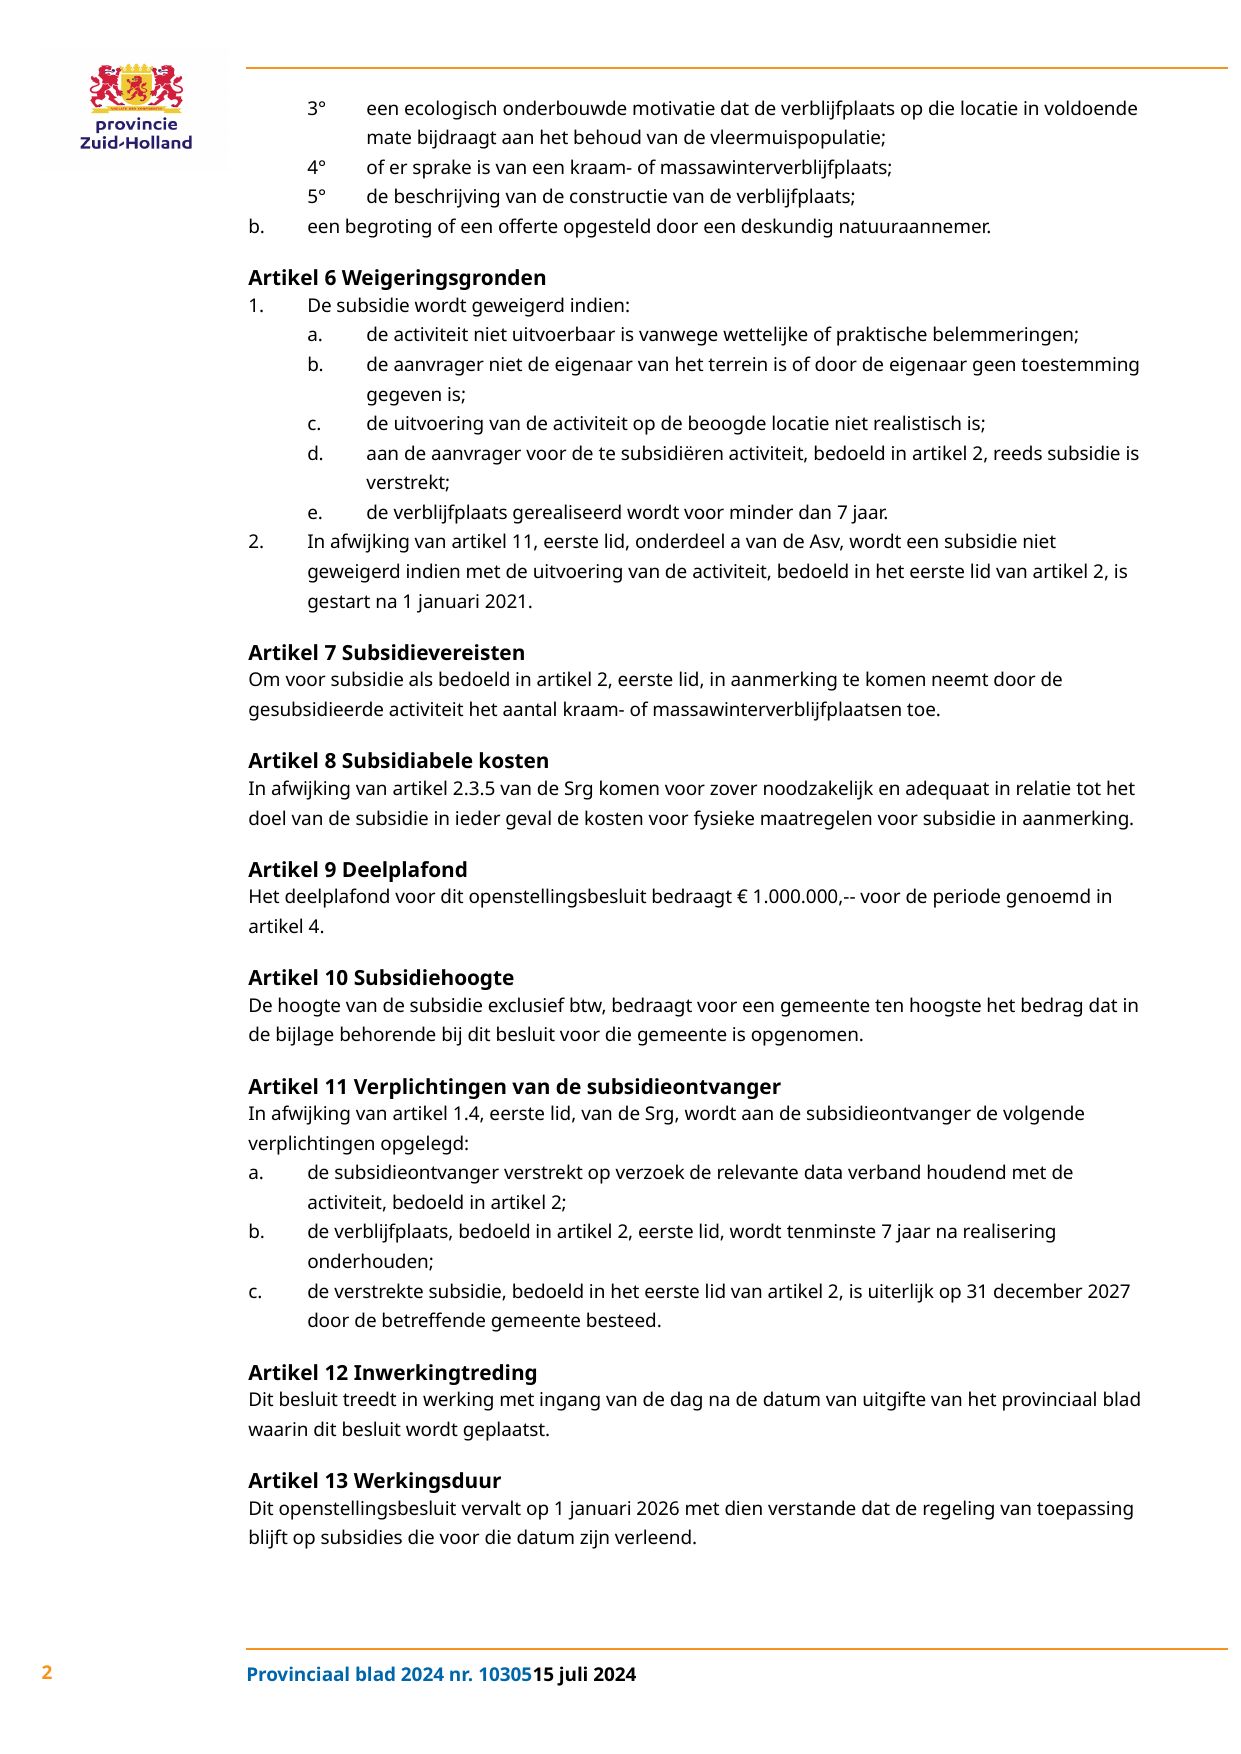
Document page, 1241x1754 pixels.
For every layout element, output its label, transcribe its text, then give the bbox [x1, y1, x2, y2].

text Artikel 12 Inwerkingtreding [248, 1358, 1152, 1386]
text Artikel 8 Subsidiabele kosten [248, 747, 1152, 775]
text Artikel 9 Deelplafond [248, 855, 1152, 883]
list De subsidie wordt geweigerd indien: [248, 292, 1152, 318]
text Artikel 11 Verplichtingen van de subsidieontvanger [248, 1072, 1152, 1100]
list de beschrijving van de constructie van de verblijfplaats; [307, 183, 1152, 209]
list de verstrekte subsidie, bedoeld in het eerste lid van artikel 2, is uiterlijk op 31 december 2027 door de betreffende gemeente besteed. [248, 1278, 1152, 1333]
list de verblijfplaats gerealiseerd wordt voor minder dan 7 jaar. [307, 499, 1152, 525]
text In afwijking van artikel 2.3.5 van de Srg komen voor zover noodzakelijk en adequaat in relatie tot het doel van de subsidie in ieder geval de kosten voor fysieke maatregelen voor subsidie in aanmerking. [248, 775, 1152, 830]
list de activiteit niet uitvoerbaar is vanwege wettelijke of praktische belemmeringen; [307, 322, 1152, 347]
text Om voor subsidie als bedoeld in artikel 2, eerste lid, in aanmerking te komen neemt door de gesubsidieerde activiteit het aantal kraam- of massawinterverblijfplaatsen toe. [248, 667, 1152, 722]
list In afwijking van artikel 11, eerste lid, onderdeel a van de Asv, wordt een subsidie niet geweigerd indien met de uitvoering van de activiteit, bedoeld in het eerste lid van artikel 2, is gestart na 1 januari 2021. [248, 529, 1152, 613]
text De hoogte van de subsidie exclusief btw, bedraagt voor een gemeente ten hoogste het bedrag dat in de bijlage behorende bij dit besluit voor die gemeente is opgenomen. [248, 992, 1152, 1047]
list of er sprake is van een kraam- of massawinterverblijfplaats; [307, 154, 1152, 180]
text Artikel 10 Subsidiehoogte [248, 963, 1152, 992]
picture [41, 47, 231, 172]
list de verblijfplaats, bedoeld in artikel 2, eerste lid, wordt tenminste 7 jaar na realisering onderhouden; [248, 1219, 1152, 1274]
text Dit openstellingsbesluit vervalt op 1 januari 2026 met dien verstande dat de regeling van toepassing blijft op subsidies die voor die datum zijn verleend. [248, 1495, 1152, 1550]
list de uitvoering van de activiteit op de beoogde locatie niet realistisch is; [307, 410, 1152, 436]
text Het deelplafond voor dit openstellingsbesluit bedraagt € 1.000.000,-- voor de periode genoemd in artikel 4. [248, 883, 1152, 939]
text Artikel 6 Weigeringsgronden [248, 263, 1152, 292]
list de aanvrager niet de eigenaar van het terrein is of door de eigenaar geen toestemming gegeven is; [307, 351, 1152, 406]
list een begroting of een offerte opgesteld door een deskundig natuuraannemer. [248, 213, 1152, 239]
list een ecologisch onderbouwde motivatie dat de verblijfplaats op die locatie in voldoende mate bijdraagt aan het behoud van de vleermuispopulatie; [307, 95, 1152, 150]
list de subsidieontvanger verstrekt op verzoek de relevante data verband houdend met de activiteit, bedoeld in artikel 2; [248, 1159, 1152, 1215]
list aan de aanvrager voor de te subsidiëren activiteit, bedoeld in artikel 2, reeds subsidie is verstrekt; [307, 440, 1152, 495]
text Artikel 13 Werkingsduur [248, 1466, 1152, 1495]
text Dit besluit treedt in werking met ingang van de dag na de datum van uitgifte van het provinciaal blad waarin dit besluit wordt geplaatst. [248, 1386, 1152, 1442]
text In afwijking van artikel 1.4, eerste lid, van de Srg, wordt aan de subsidieontvanger de volgende verplichtingen opgelegd: [248, 1100, 1152, 1156]
text Artikel 7 Subsidievereisten [248, 638, 1152, 667]
